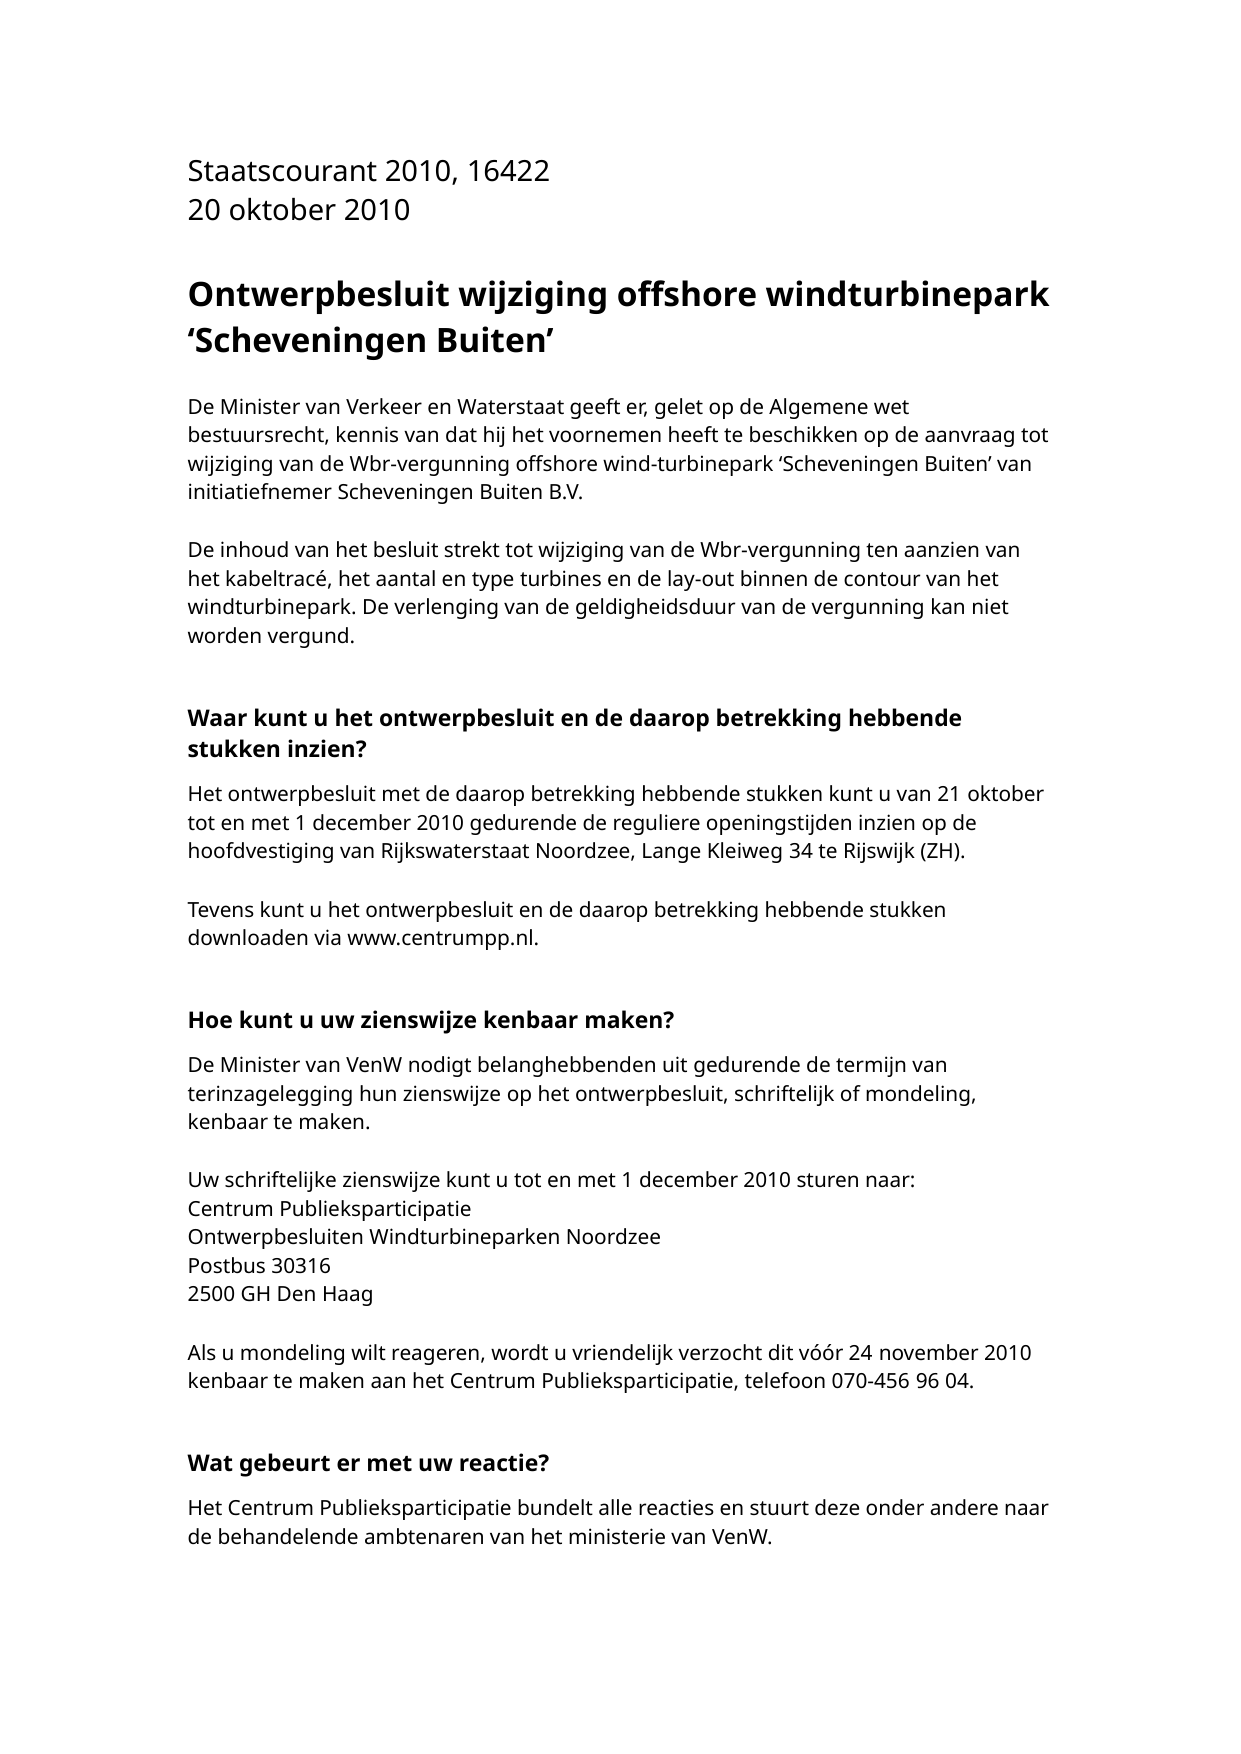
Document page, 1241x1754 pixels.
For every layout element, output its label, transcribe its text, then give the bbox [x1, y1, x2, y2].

text Het ontwerpbesluit met de daarop betrekking hebbende stukken kunt u van 21 oktober tot en met 1 december 2010 gedurende de reguliere openingstijden inzien op de hoofdvestiging van Rijkswaterstaat Noordzee, Lange Kleiweg 34 te Rijswijk (ZH). [187, 779, 1053, 865]
text De inhoud van het besluit strekt tot wijziging van de Wbr-vergunning ten aanzien van het kabeltracé, het aantal en type turbines en de lay-out binnen de contour van het windturbinepark. De verlenging van de geldigheidsduur van de vergunning kan niet worden vergund. [187, 536, 1053, 649]
text Staatscourant 2010, 16422 [187, 150, 1053, 190]
text Uw schriftelijke zienswijze kunt u tot en met 1 december 2010 sturen naar: [187, 1166, 1053, 1194]
text De Minister van VenW nodigt belanghebbenden uit gedurende de termijn van terinzagelegging hun zienswijze op het ontwerpbesluit, schriftelijk of mondeling, kenbaar te maken. [187, 1050, 1053, 1136]
subtitle Ontwerpbesluit wijziging offshore windturbinepark ‘Scheveningen Buiten’ [187, 271, 1053, 362]
subtitle Waar kunt u het ontwerpbesluit en de daarop betrekking hebbende stukken inzien? [187, 702, 1053, 764]
text Postbus 30316 [187, 1251, 1053, 1279]
text 20 oktober 2010 [187, 190, 1053, 229]
subtitle Hoe kunt u uw zienswijze kenbaar maken? [187, 1004, 1053, 1035]
subtitle Wat gebeurt er met uw reactie? [187, 1447, 1053, 1478]
text Ontwerpbesluiten Windturbineparken Noordzee [187, 1222, 1053, 1251]
text Tevens kunt u het ontwerpbesluit en de daarop betrekking hebbende stukken downloaden via www.centrumpp.nl. [187, 895, 1053, 952]
text Als u mondeling wilt reageren, wordt u vriendelijk verzocht dit vóór 24 november 2010 kenbaar te maken aan het Centrum Publieksparticipatie, telefoon 070-456 96 04. [187, 1338, 1053, 1395]
text 2500 GH Den Haag [187, 1279, 1053, 1308]
text Het Centrum Publieksparticipatie bundelt alle reacties en stuurt deze onder andere naar de behandelende ambtenaren van het ministerie van VenW. [187, 1493, 1053, 1550]
text Centrum Publieksparticipatie [187, 1194, 1053, 1222]
text De Minister van Verkeer en Waterstaat geeft er, gelet op de Algemene wet bestuursrecht, kennis van dat hij het voornemen heeft te beschikken op de aanvraag tot wijziging van de Wbr-vergunning offshore wind-turbinepark ‘Scheveningen Buiten’ van initiatiefnemer Scheveningen Buiten B.V. [187, 392, 1053, 506]
